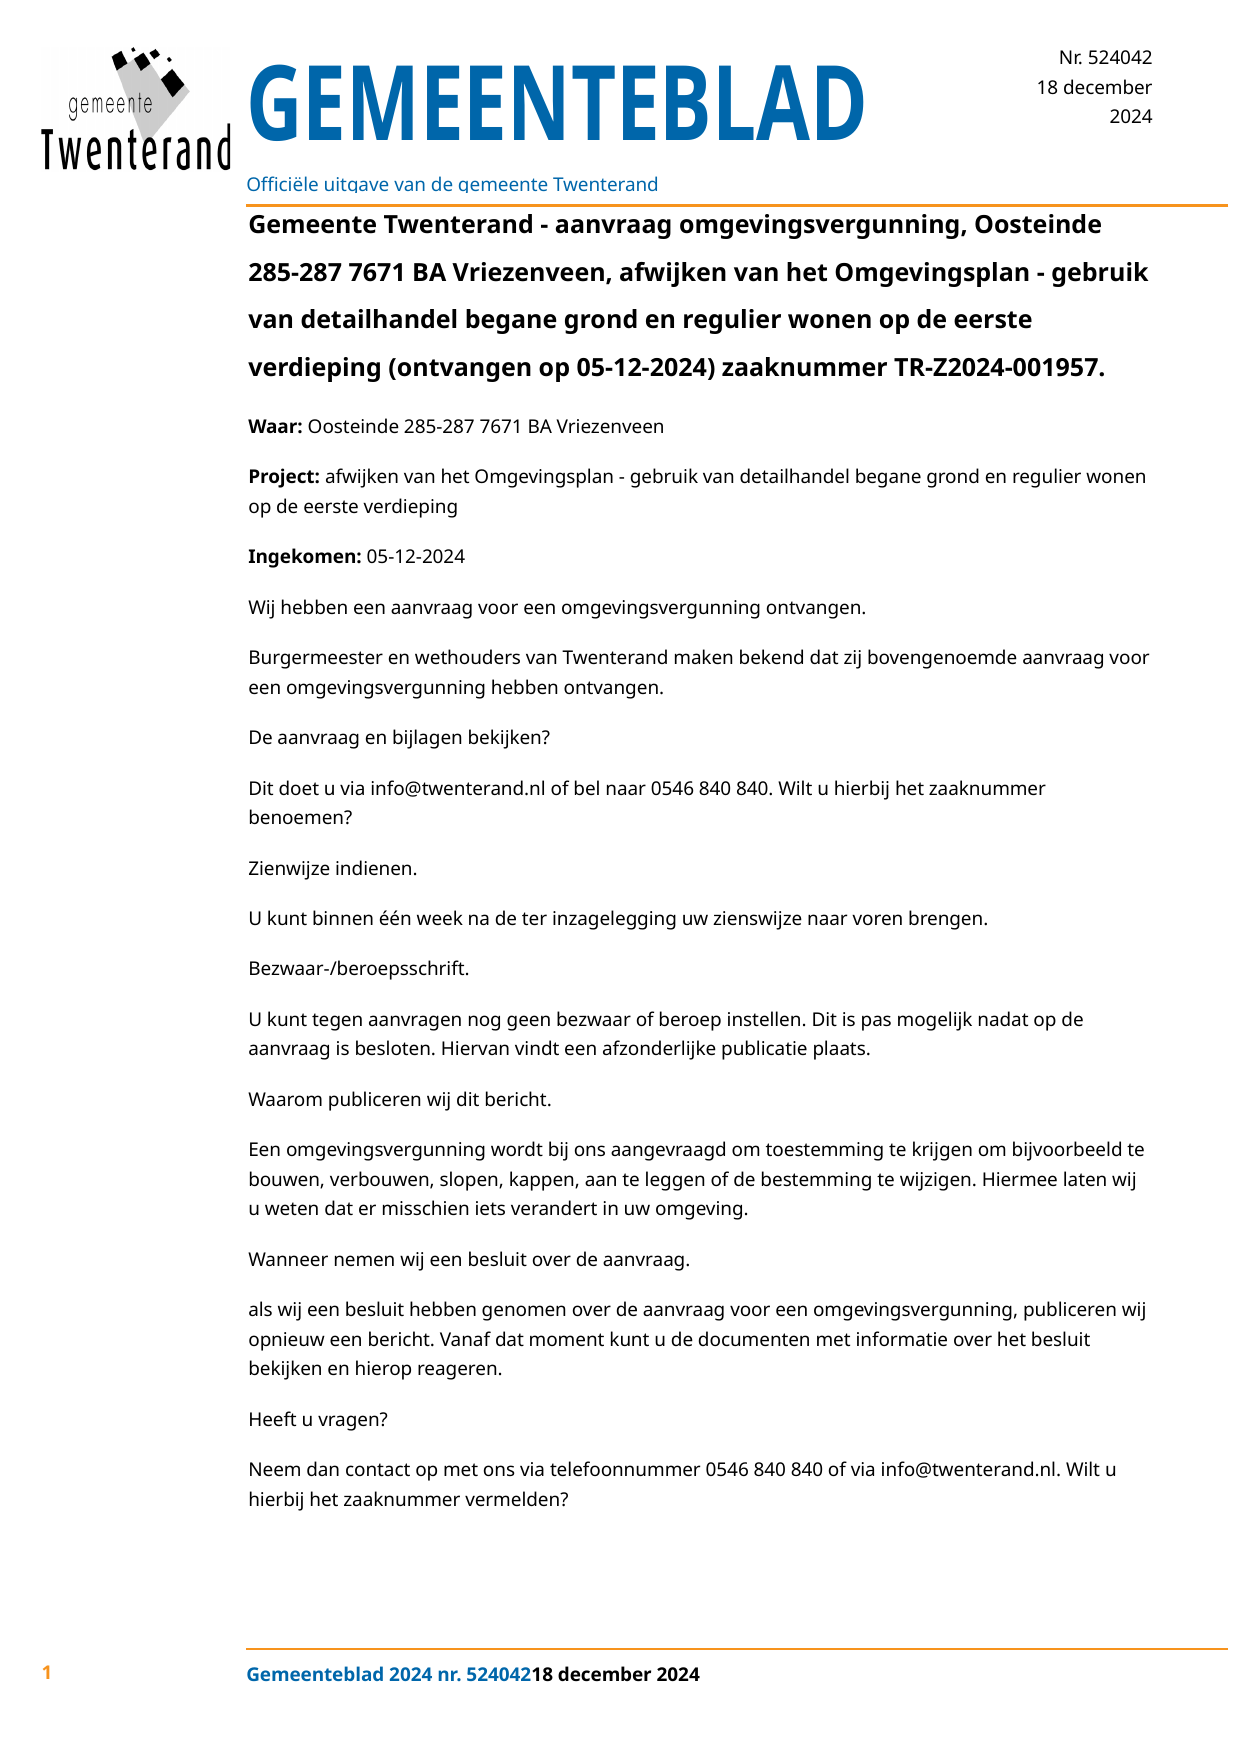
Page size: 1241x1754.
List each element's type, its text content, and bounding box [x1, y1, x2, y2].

text Ingekomen: 05-12-2024 [248, 543, 1152, 569]
text Zienwijze indienen. [248, 855, 1152, 881]
text Heeft u vragen? [248, 1406, 1152, 1432]
text U kunt binnen één week na de ter inzagelegging uw zienswijze naar voren brengen. [248, 905, 1152, 931]
text Waarom publiceren wij dit bericht. [248, 1086, 1152, 1112]
text als wij een besluit hebben genomen over de aanvraag voor een omgevingsvergunning, publiceren wij opnieuw een bericht. Vanaf dat moment kunt u de documenten met informatie over het besluit bekijken en hierop reageren. [248, 1296, 1152, 1381]
text De aanvraag en bijlagen bekijken? [248, 724, 1152, 750]
text Neem dan contact op met ons via telefoonnummer 0546 840 840 of via info@twenterand.nl. Wilt u hierbij het zaaknummer vermelden? [248, 1456, 1152, 1512]
text Gemeente Twenterand - aanvraag omgevingsvergunning, Oosteinde 285-287 7671 BA Vriezenveen, afwijken van het Omgevingsplan - gebruik van detailhandel begane grond en regulier wonen op de eerste verdieping (ontvangen op 05-12-2024) zaaknummer TR-Z2024-001957. [248, 207, 1152, 384]
text Bezwaar-/beroepsschrift. [248, 956, 1152, 981]
text Dit doet u via info@twenterand.nl of bel naar 0546 840 840. Wilt u hierbij het zaaknummer benoemen? [248, 775, 1152, 830]
text Waar: Oosteinde 285-287 7671 BA Vriezenveen [248, 413, 1152, 439]
text U kunt tegen aanvragen nog geen bezwaar of beroep instellen. Dit is pas mogelijk nadat op de aanvraag is besloten. Hiervan vindt een afzonderlijke publicatie plaats. [248, 1006, 1152, 1061]
text Burgermeester en wethouders van Twenterand maken bekend dat zij bovengenoemde aanvraag voor een omgevingsvergunning hebben ontvangen. [248, 644, 1152, 700]
text Een omgevingsvergunning wordt bij ons aangevraagd om toestemming te krijgen om bijvoorbeeld te bouwen, verbouwen, slopen, kappen, aan te leggen of de bestemming te wijzigen. Hiermee laten wij u weten dat er misschien iets verandert in uw omgeving. [248, 1136, 1152, 1221]
text Wij hebben een aanvraag voor een omgevingsvergunning ontvangen. [248, 594, 1152, 620]
text Project: afwijken van het Omgevingsplan - gebruik van detailhandel begane grond en regulier wonen op de eerste verdieping [248, 463, 1152, 519]
picture [41, 47, 231, 172]
text Wanneer nemen wij een besluit over de aanvraag. [248, 1246, 1152, 1272]
